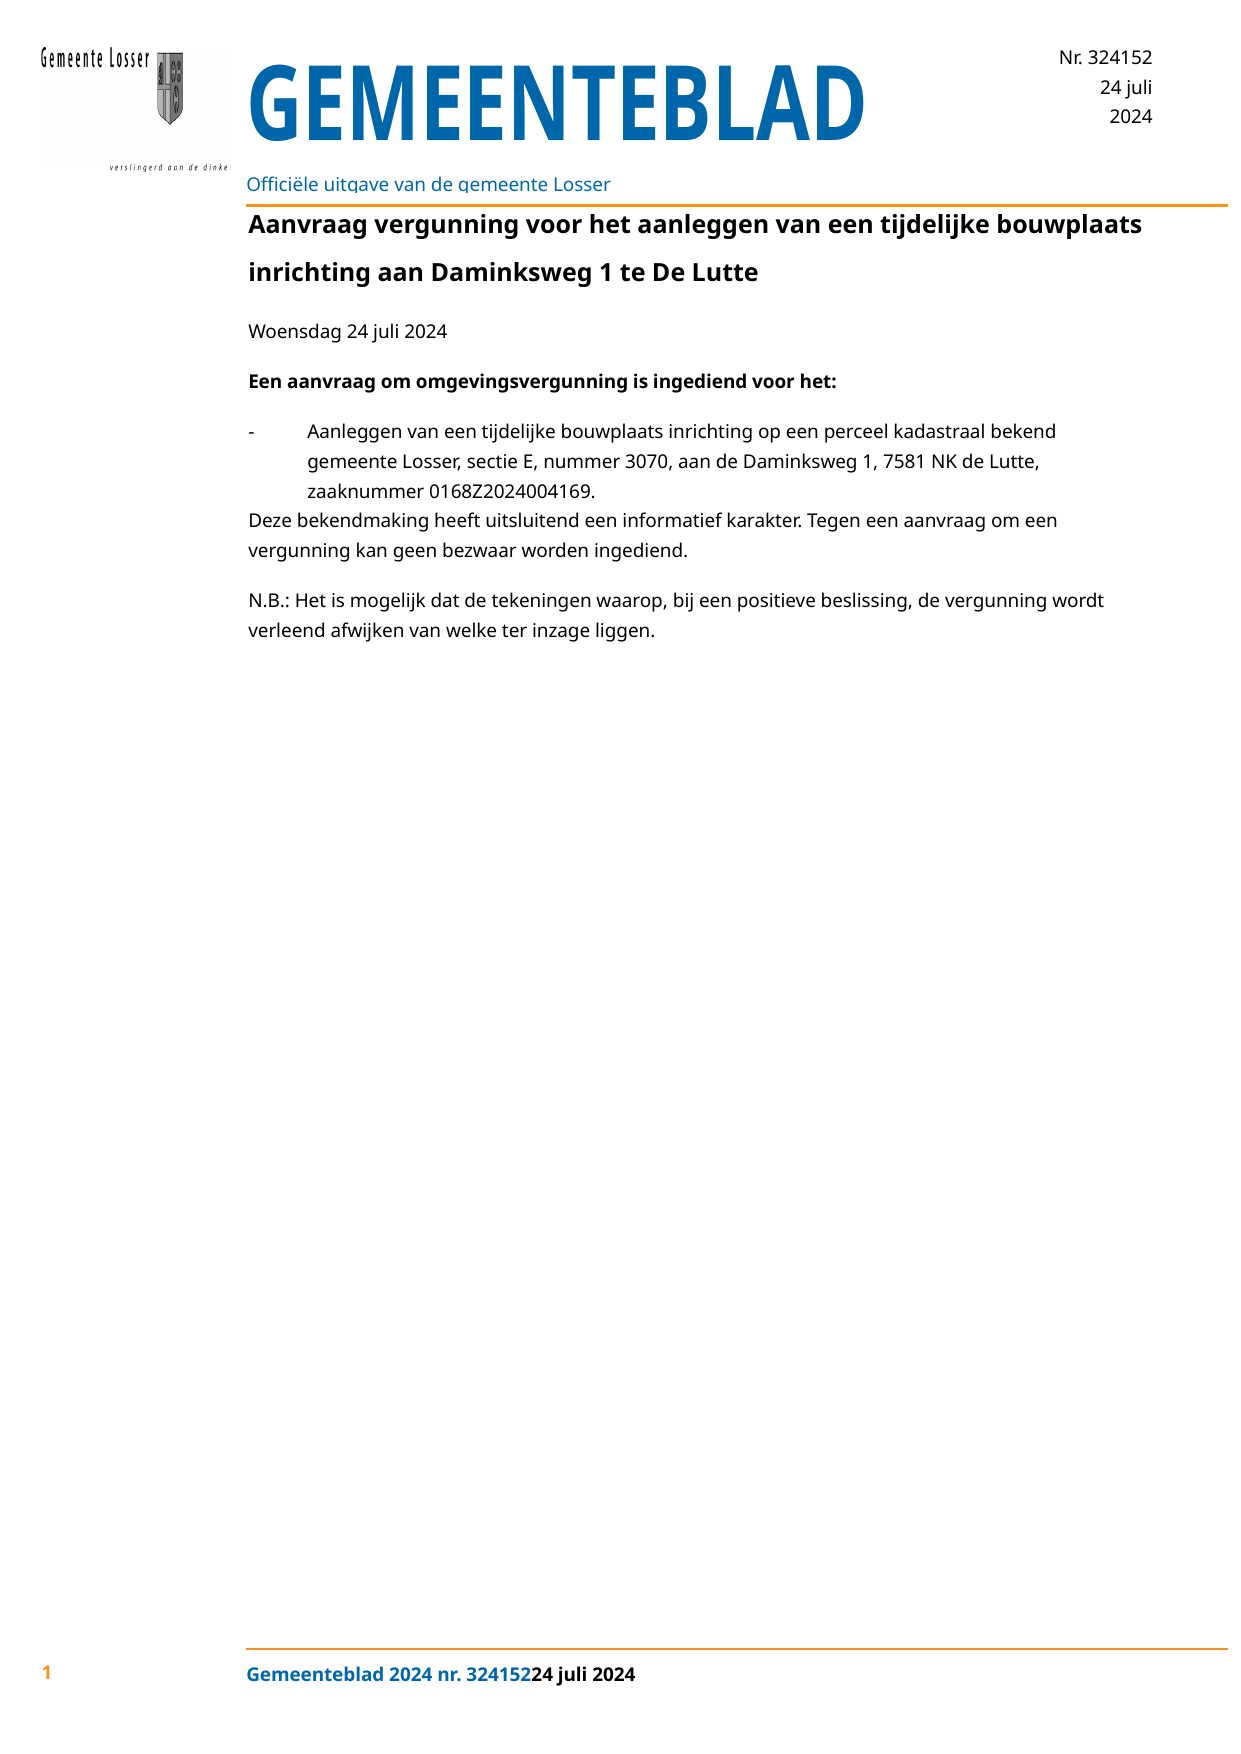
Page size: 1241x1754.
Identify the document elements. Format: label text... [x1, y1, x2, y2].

text Woensdag 24 juli 2024 [248, 318, 1152, 344]
text Deze bekendmaking heeft uitsluitend een informatief karakter. Tegen een aanvraag om een vergunning kan geen bezwaar worden ingediend. [248, 507, 1152, 563]
text Een aanvraag om omgevingsvergunning is ingediend voor het: [248, 368, 1152, 394]
text N.B.: Het is mogelijk dat de tekeningen waarop, bij een positieve beslissing, de vergunning wordt verleend afwijken van welke ter inzage liggen. [248, 587, 1152, 643]
picture [41, 47, 231, 172]
text Aanvraag vergunning voor het aanleggen van een tijdelijke bouwplaats inrichting aan Daminksweg 1 te De Lutte [248, 207, 1152, 288]
list Aanleggen van een tijdelijke bouwplaats inrichting op een perceel kadastraal bekend gemeente Losser, sectie E, nummer 3070, aan de Daminksweg 1, 7581 NK de Lutte, zaaknummer 0168Z2024004169. [248, 419, 1152, 504]
